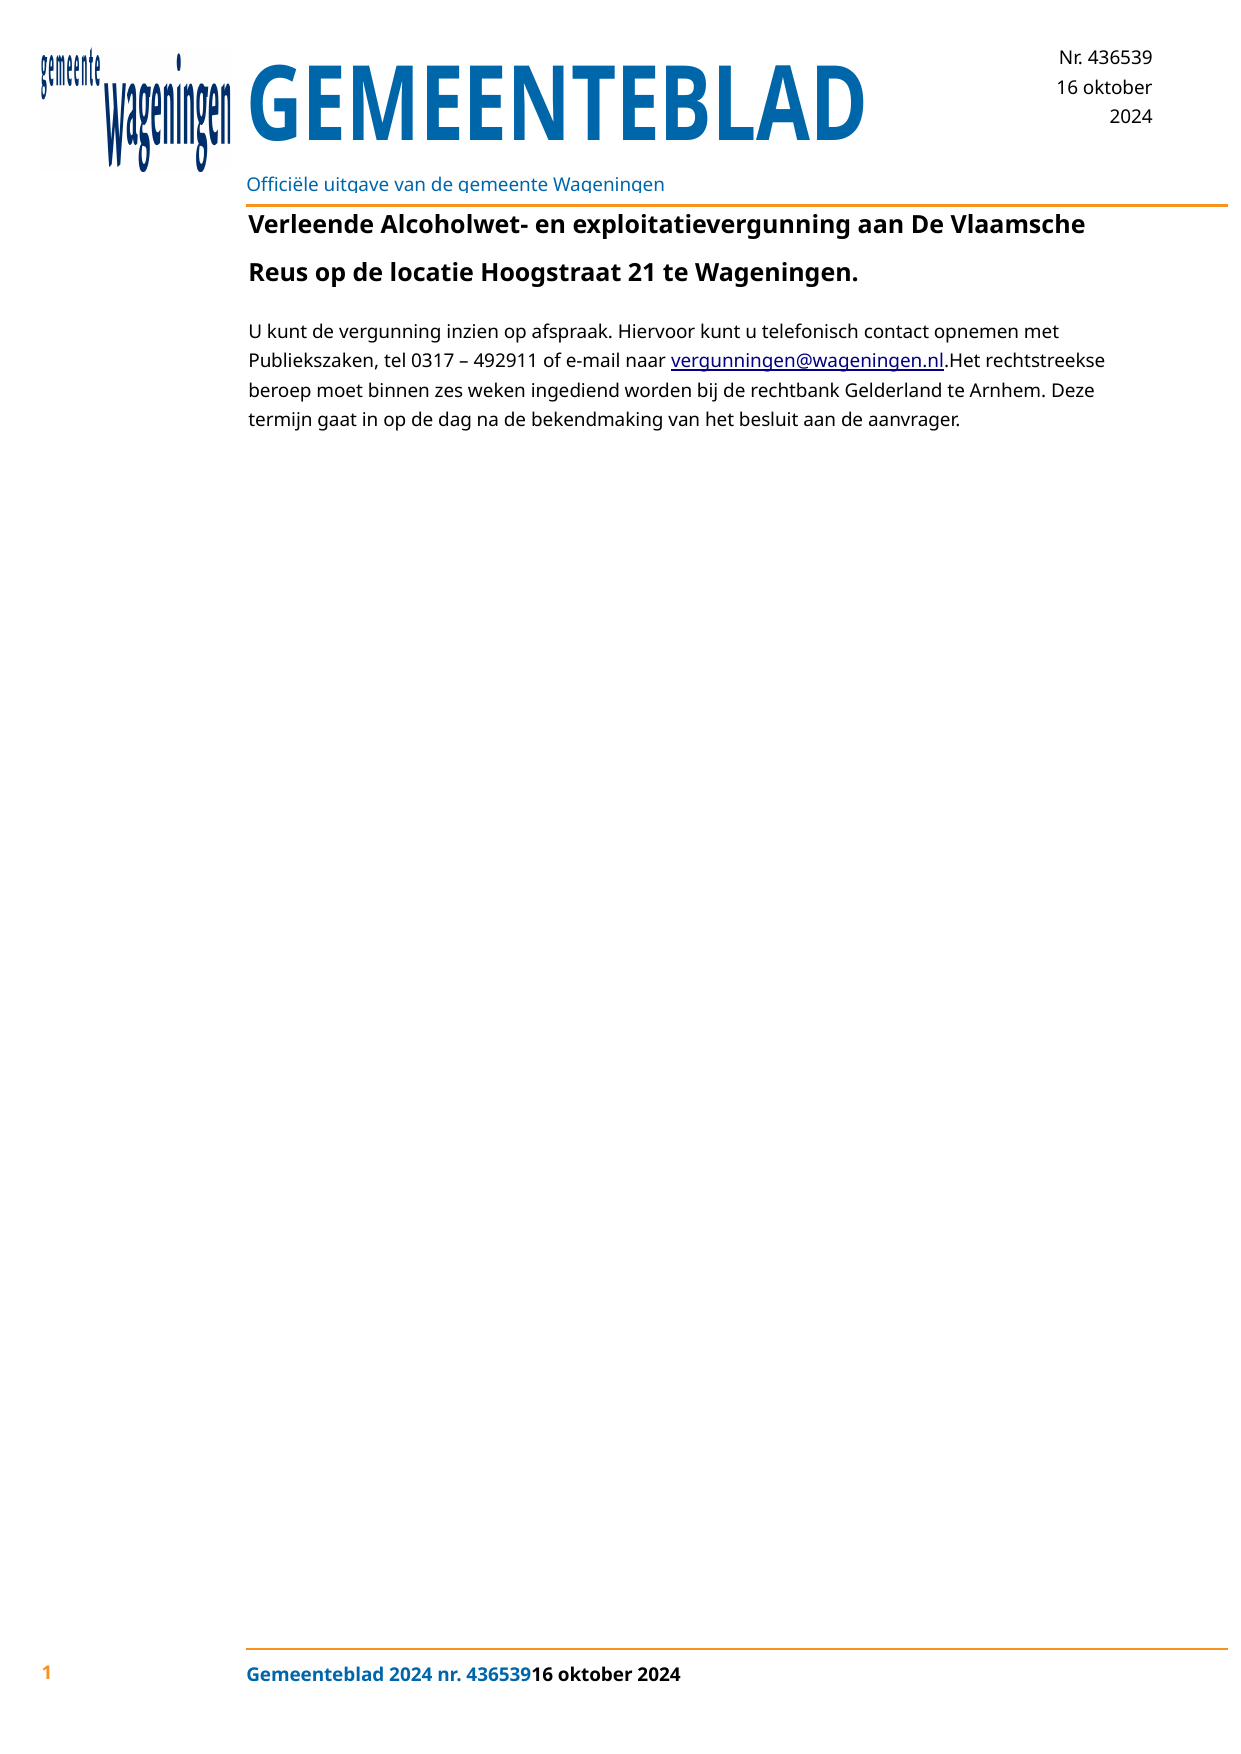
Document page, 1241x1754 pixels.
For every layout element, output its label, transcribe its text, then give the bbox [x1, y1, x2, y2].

text U kunt de vergunning inzien op afspraak. Hiervoor kunt u telefonisch contact opnemen met Publiekszaken, tel 0317 – 492911 of e-mail naar vergunningen@wageningen.nl.Het rechtstreekse beroep moet binnen zes weken ingediend worden bij de rechtbank Gelderland te Arnhem. Deze termijn gaat in op de dag na de bekendmaking van het besluit aan de aanvrager. [248, 318, 1152, 432]
text Verleende Alcoholwet- en exploitatievergunning aan De Vlaamsche Reus op de locatie Hoogstraat 21 te Wageningen. [248, 207, 1152, 288]
picture [41, 47, 231, 172]
